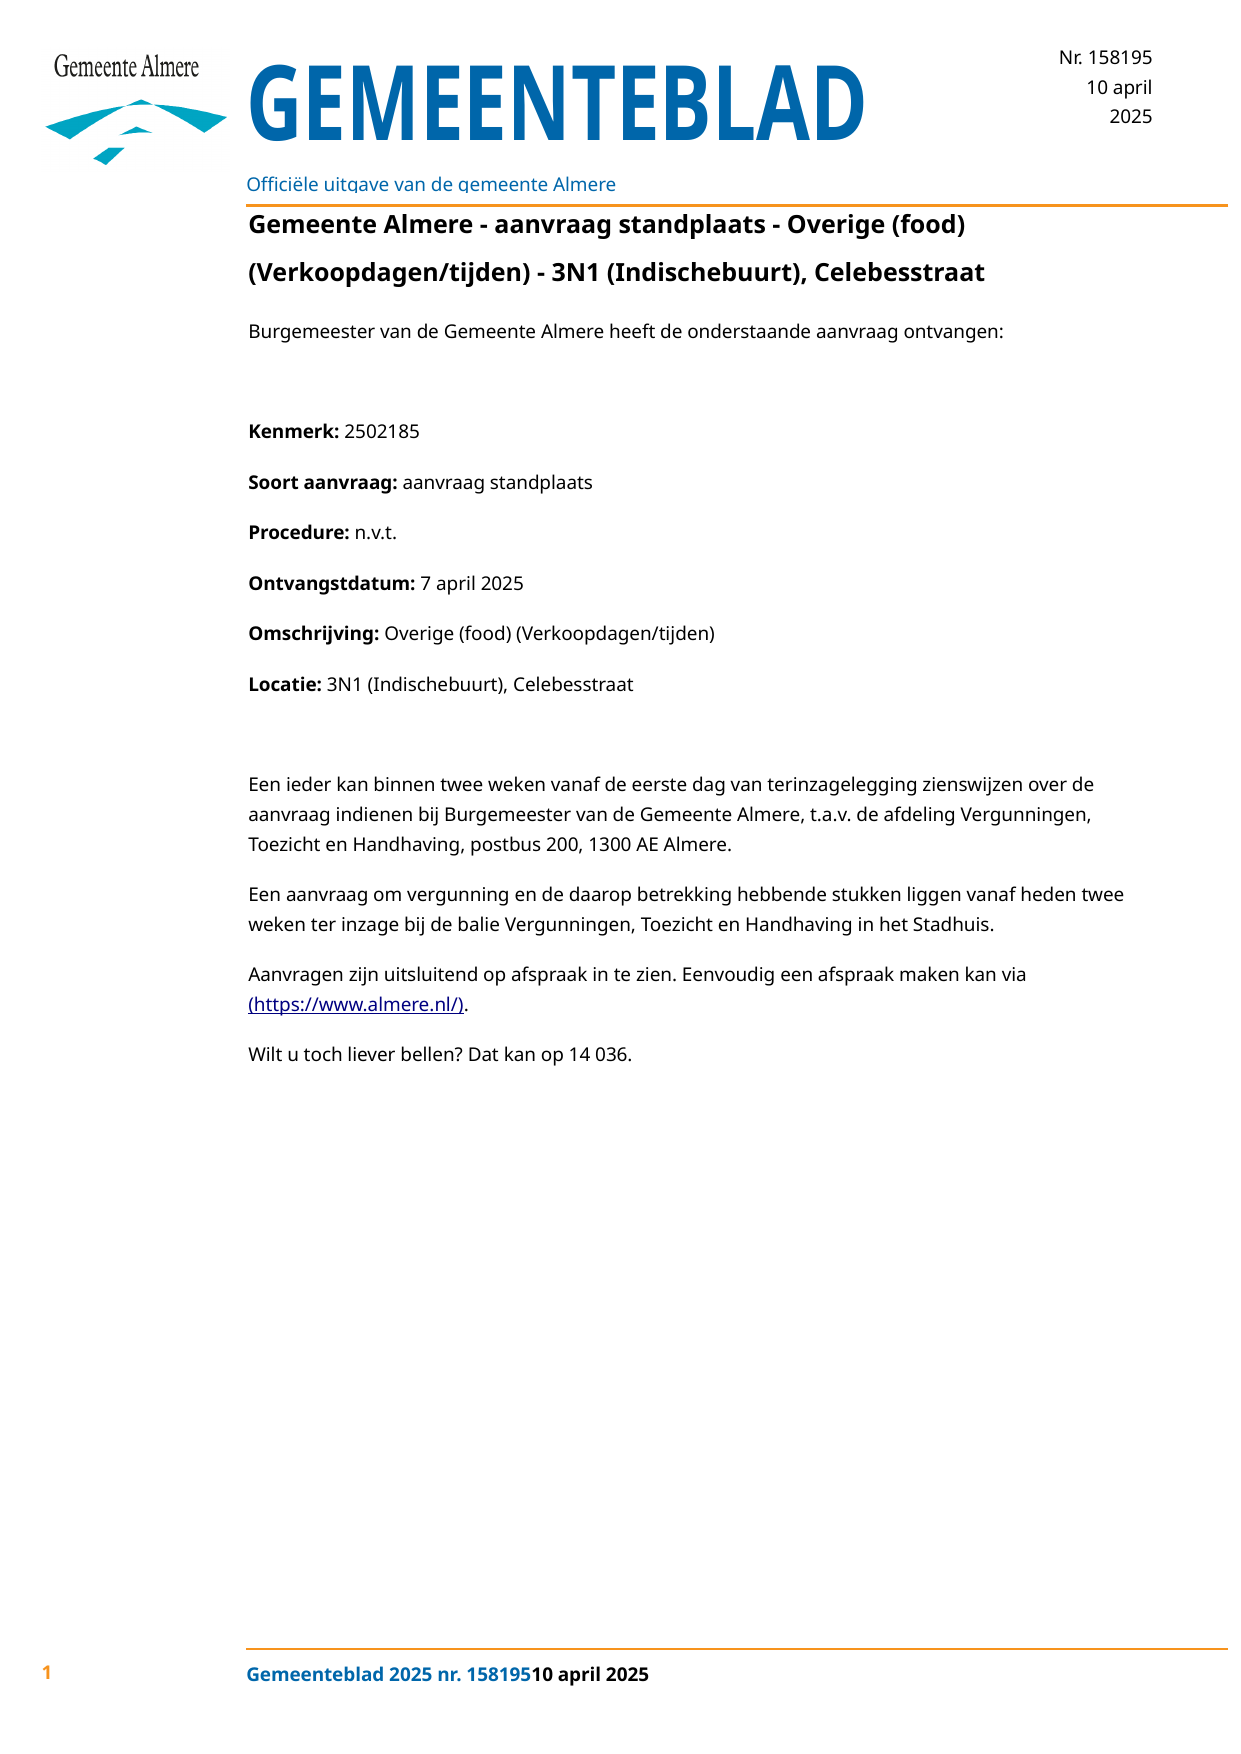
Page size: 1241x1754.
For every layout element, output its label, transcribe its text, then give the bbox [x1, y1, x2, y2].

text Omschrijving: Overige (food) (Verkoopdagen/tijden) [248, 620, 1152, 646]
text Aanvragen zijn uitsluitend op afspraak in te zien. Eenvoudig een afspraak maken kan via (https://www.almere.nl/). [248, 961, 1152, 1017]
text Gemeente Almere - aanvraag standplaats - Overige (food) (Verkoopdagen/tijden) - 3N1 (Indischebuurt), Celebesstraat [248, 207, 1152, 288]
picture [41, 47, 231, 172]
text Soort aanvraag: aanvraag standplaats [248, 469, 1152, 495]
text Burgemeester van de Gemeente Almere heeft de onderstaande aanvraag ontvangen: [248, 318, 1152, 344]
text Een aanvraag om vergunning en de daarop betrekking hebbende stukken liggen vanaf heden twee weken ter inzage bij de balie Vergunningen, Toezicht en Handhaving in het Stadhuis. [248, 881, 1152, 937]
text Wilt u toch liever bellen? Dat kan op 14 036. [248, 1041, 1152, 1067]
text Locatie: 3N1 (Indischebuurt), Celebesstraat [248, 671, 1152, 697]
text Een ieder kan binnen twee weken vanaf de eerste dag van terinzagelegging zienswijzen over de aanvraag indienen bij Burgemeester van de Gemeente Almere, t.a.v. de afdeling Vergunningen, Toezicht en Handhaving, postbus 200, 1300 AE Almere. [248, 772, 1152, 857]
text Kenmerk: 2502185 [248, 419, 1152, 444]
text Procedure: n.v.t. [248, 519, 1152, 545]
text Ontvangstdatum: 7 april 2025 [248, 570, 1152, 596]
